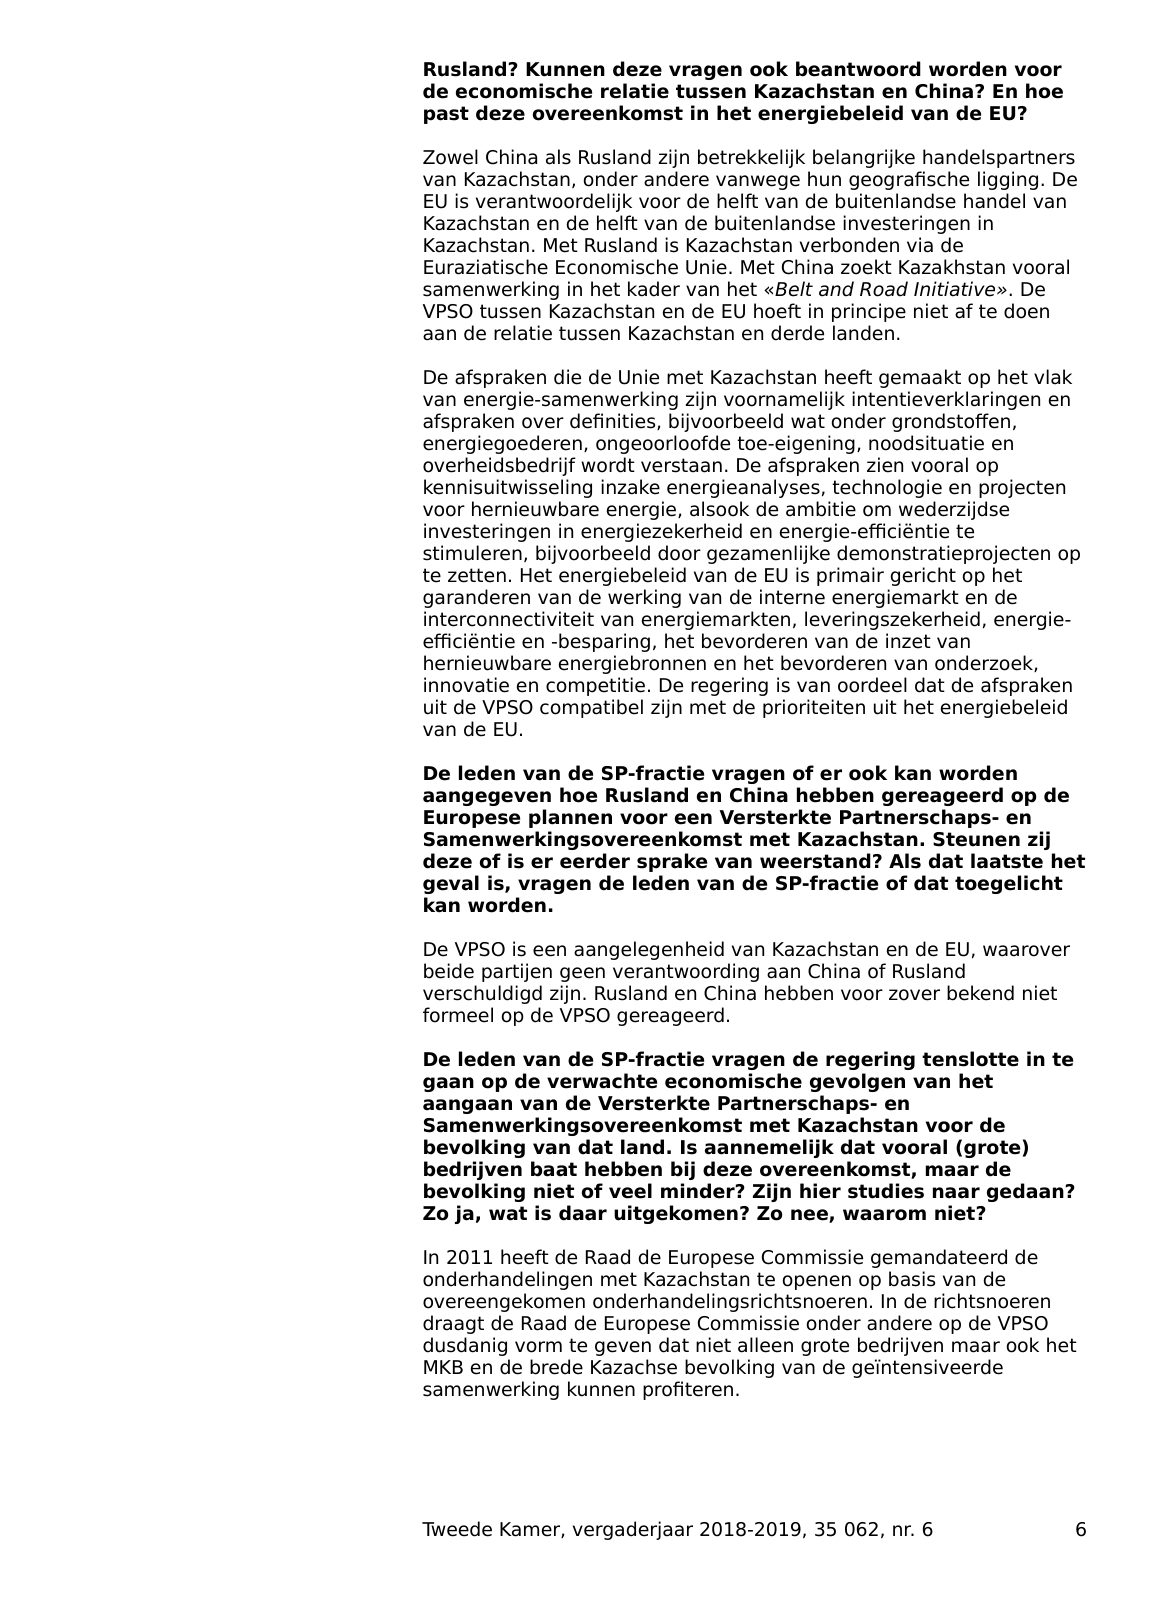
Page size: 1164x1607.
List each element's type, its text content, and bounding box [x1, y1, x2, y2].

text De leden van de SP-fractie vragen of er ook kan worden aangegeven hoe Rusland en China hebben gereageerd op de Europese plannen voor een Versterkte Partnerschaps- en Samenwerkingsovereenkomst met Kazachstan. Steunen zij deze of is er eerder sprake van weerstand? Als dat laatste het geval is, vragen de leden van de SP-fractie of dat toegelicht kan worden. [422, 763, 1087, 917]
text In 2011 heeft de Raad de Europese Commissie gemandateerd de onderhandelingen met Kazachstan te openen op basis van de overeengekomen onderhandelingsrichtsnoeren. In de richtsnoeren draagt de Raad de Europese Commissie onder andere op de VPSO dusdanig vorm te geven dat niet alleen grote bedrijven maar ook het MKB en de brede Kazachse bevolking van de geïntensiveerde samenwerking kunnen profiteren. [422, 1247, 1087, 1401]
text De afspraken die de Unie met Kazachstan heeft gemaakt op het vlak van energie-samenwerking zijn voornamelijk intentieverklaringen en afspraken over definities, bijvoorbeeld wat onder grondstoffen, energiegoederen, ongeoorloofde toe-eigening, noodsituatie en overheidsbedrijf wordt verstaan. De afspraken zien vooral op kennisuitwisseling inzake energieanalyses, technologie en projecten voor hernieuwbare energie, alsook de ambitie om wederzijdse investeringen in energiezekerheid en energie-efficiëntie te stimuleren, bijvoorbeeld door gezamenlijke demonstratieprojecten op te zetten. Het energiebeleid van de EU is primair gericht op het garanderen van de werking van de interne energiemarkt en de interconnectiviteit van energiemarkten, leveringszekerheid, energie-efficiëntie en -besparing, het bevorderen van de inzet van hernieuwbare energiebronnen en het bevorderen van onderzoek, innovatie en competitie. De regering is van oordeel dat de afspraken uit de VPSO compatibel zijn met de prioriteiten uit het energiebeleid van de EU. [422, 367, 1087, 741]
text De leden van de SP-fractie vragen de regering tenslotte in te gaan op de verwachte economische gevolgen van het aangaan van de Versterkte Partnerschaps- en Samenwerkingsovereenkomst met Kazachstan voor de bevolking van dat land. Is aannemelijk dat vooral (grote) bedrijven baat hebben bij deze overeenkomst, maar de bevolking niet of veel minder? Zijn hier studies naar gedaan? Zo ja, wat is daar uitgekomen? Zo nee, waarom niet? [422, 1049, 1087, 1225]
text De VPSO is een aangelegenheid van Kazachstan en de EU, waarover beide partijen geen verantwoording aan China of Rusland verschuldigd zijn. Rusland en China hebben voor zover bekend niet formeel op de VPSO gereageerd. [422, 939, 1087, 1027]
text Rusland? Kunnen deze vragen ook beantwoord worden voor de economische relatie tussen Kazachstan en China? En hoe past deze overeenkomst in het energiebeleid van de EU? [422, 59, 1087, 125]
text Zowel China als Rusland zijn betrekkelijk belangrijke handelspartners van Kazachstan, onder andere vanwege hun geografische ligging. De EU is verantwoordelijk voor de helft van de buitenlandse handel van Kazachstan en de helft van de buitenlandse investeringen in Kazachstan. Met Rusland is Kazachstan verbonden via de Euraziatische Economische Unie. Met China zoekt Kazakhstan vooral samenwerking in het kader van het «Belt and Road Initiative». De VPSO tussen Kazachstan en de EU hoeft in principe niet af te doen aan de relatie tussen Kazachstan en derde landen. [422, 147, 1087, 345]
